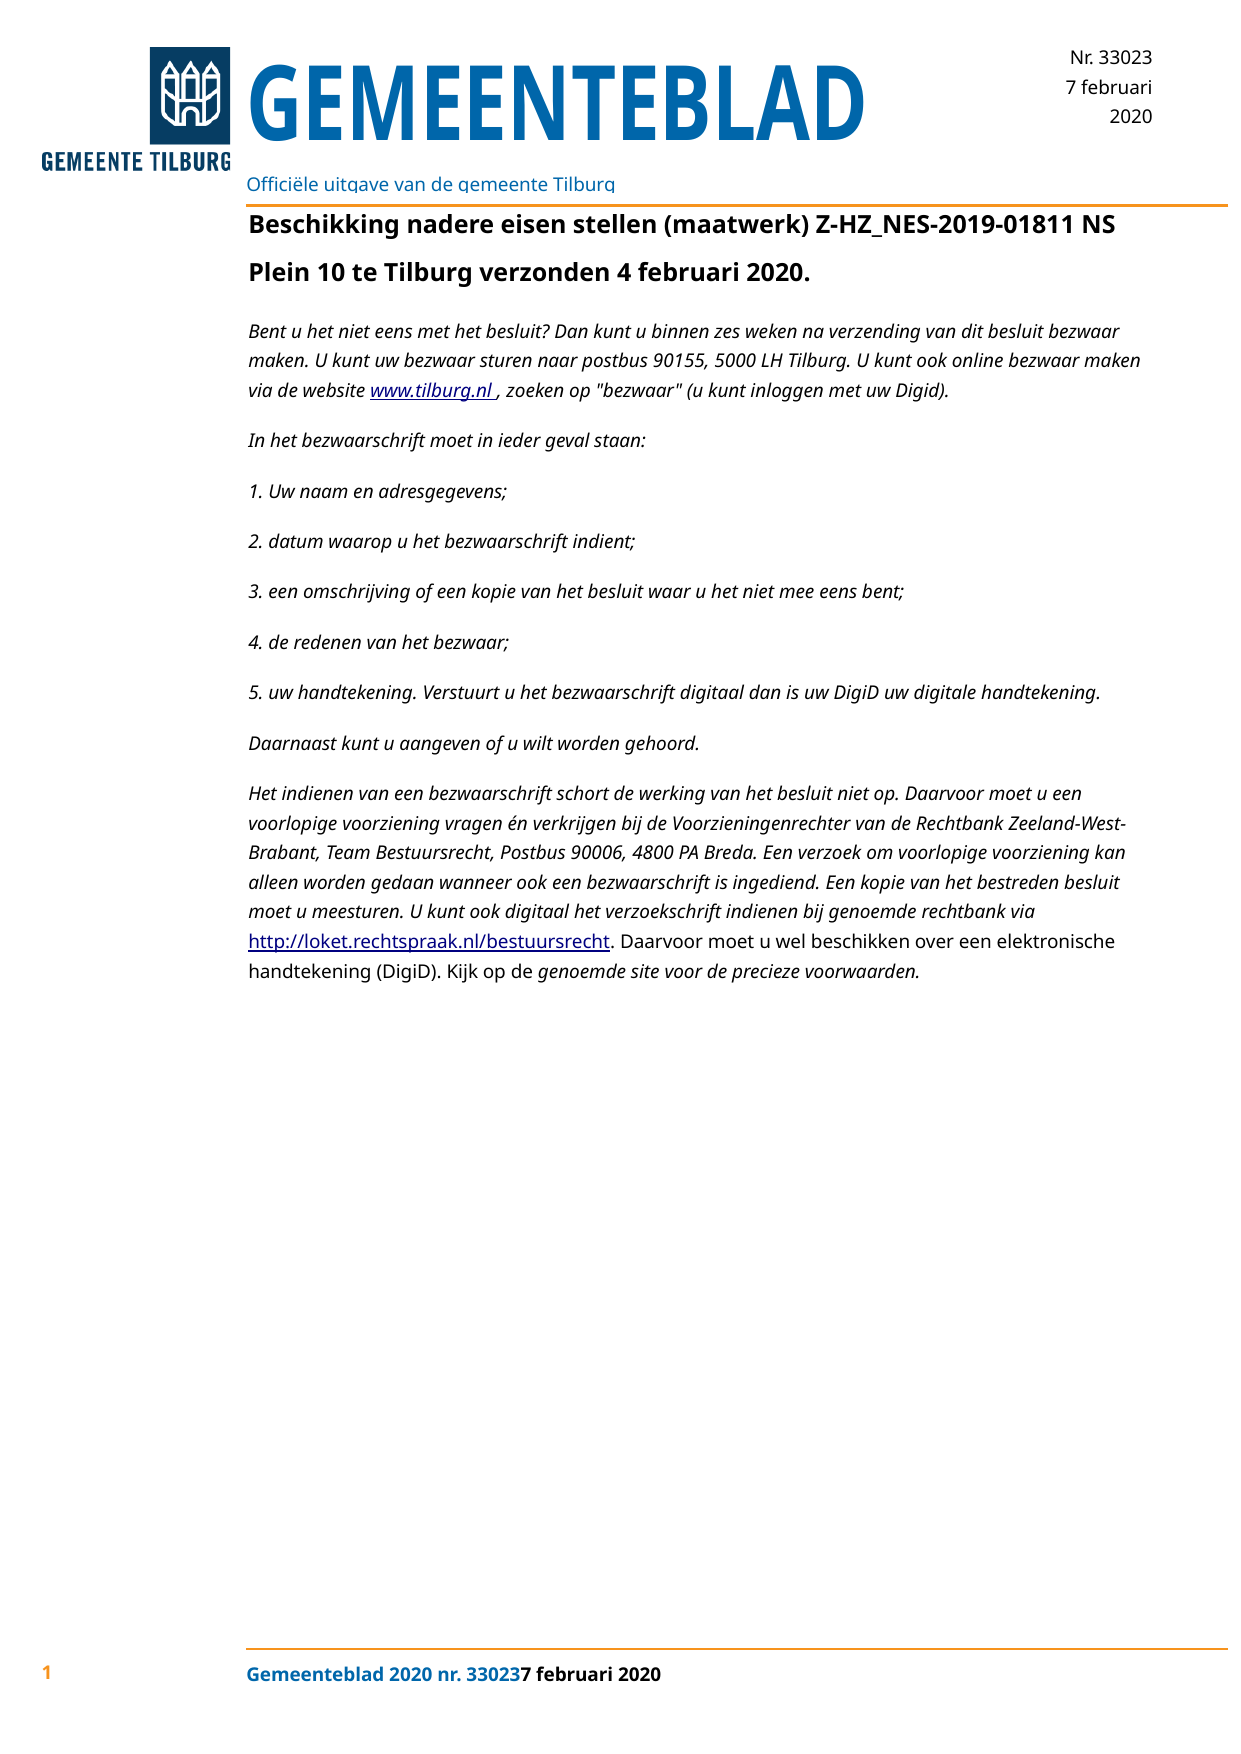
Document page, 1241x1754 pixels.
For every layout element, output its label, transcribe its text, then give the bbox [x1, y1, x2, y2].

text 5. uw handtekening. Verstuurt u het bezwaarschrift digitaal dan is uw DigiD uw digitale handtekening. [248, 679, 1152, 705]
picture [41, 47, 231, 172]
text Bent u het niet eens met het besluit? Dan kunt u binnen zes weken na verzending van dit besluit bezwaar maken. U kunt uw bezwaar sturen naar postbus 90155, 5000 LH Tilburg. U kunt ook online bezwaar maken via de website www.tilburg.nl , zoeken op "bezwaar" (u kunt inloggen met uw Digid). [248, 318, 1152, 403]
text 1. Uw naam en adresgegevens; [248, 478, 1152, 504]
text In het bezwaarschrift moet in ieder geval staan: [248, 427, 1152, 453]
text 3. een omschrijving of een kopie van het besluit waar u het niet mee eens bent; [248, 579, 1152, 604]
text Het indienen van een bezwaarschrift schort de werking van het besluit niet op. Daarvoor moet u een voorlopige voorziening vragen én verkrijgen bij de Voorzieningenrechter van de Rechtbank Zeeland-West-Brabant, Team Bestuursrecht, Postbus 90006, 4800 PA Breda. Een verzoek om voorlopige voorziening kan alleen worden gedaan wanneer ook een bezwaarschrift is ingediend. Een kopie van het bestreden besluit moet u meesturen. U kunt ook digitaal het verzoekschrift indienen bij genoemde rechtbank via http://loket.rechtspraak.nl/bestuursrecht. Daarvoor moet u wel beschikken over een elektronische handtekening (DigiD). Kijk op de genoemde site voor de precieze voorwaarden. [248, 780, 1152, 984]
text Beschikking nadere eisen stellen (maatwerk) Z-HZ_NES-2019-01811 NS Plein 10 te Tilburg verzonden 4 februari 2020. [248, 207, 1152, 288]
text Daarnaast kunt u aangeven of u wilt worden gehoord. [248, 730, 1152, 756]
text 2. datum waarop u het bezwaarschrift indient; [248, 528, 1152, 554]
text 4. de redenen van het bezwaar; [248, 629, 1152, 655]
